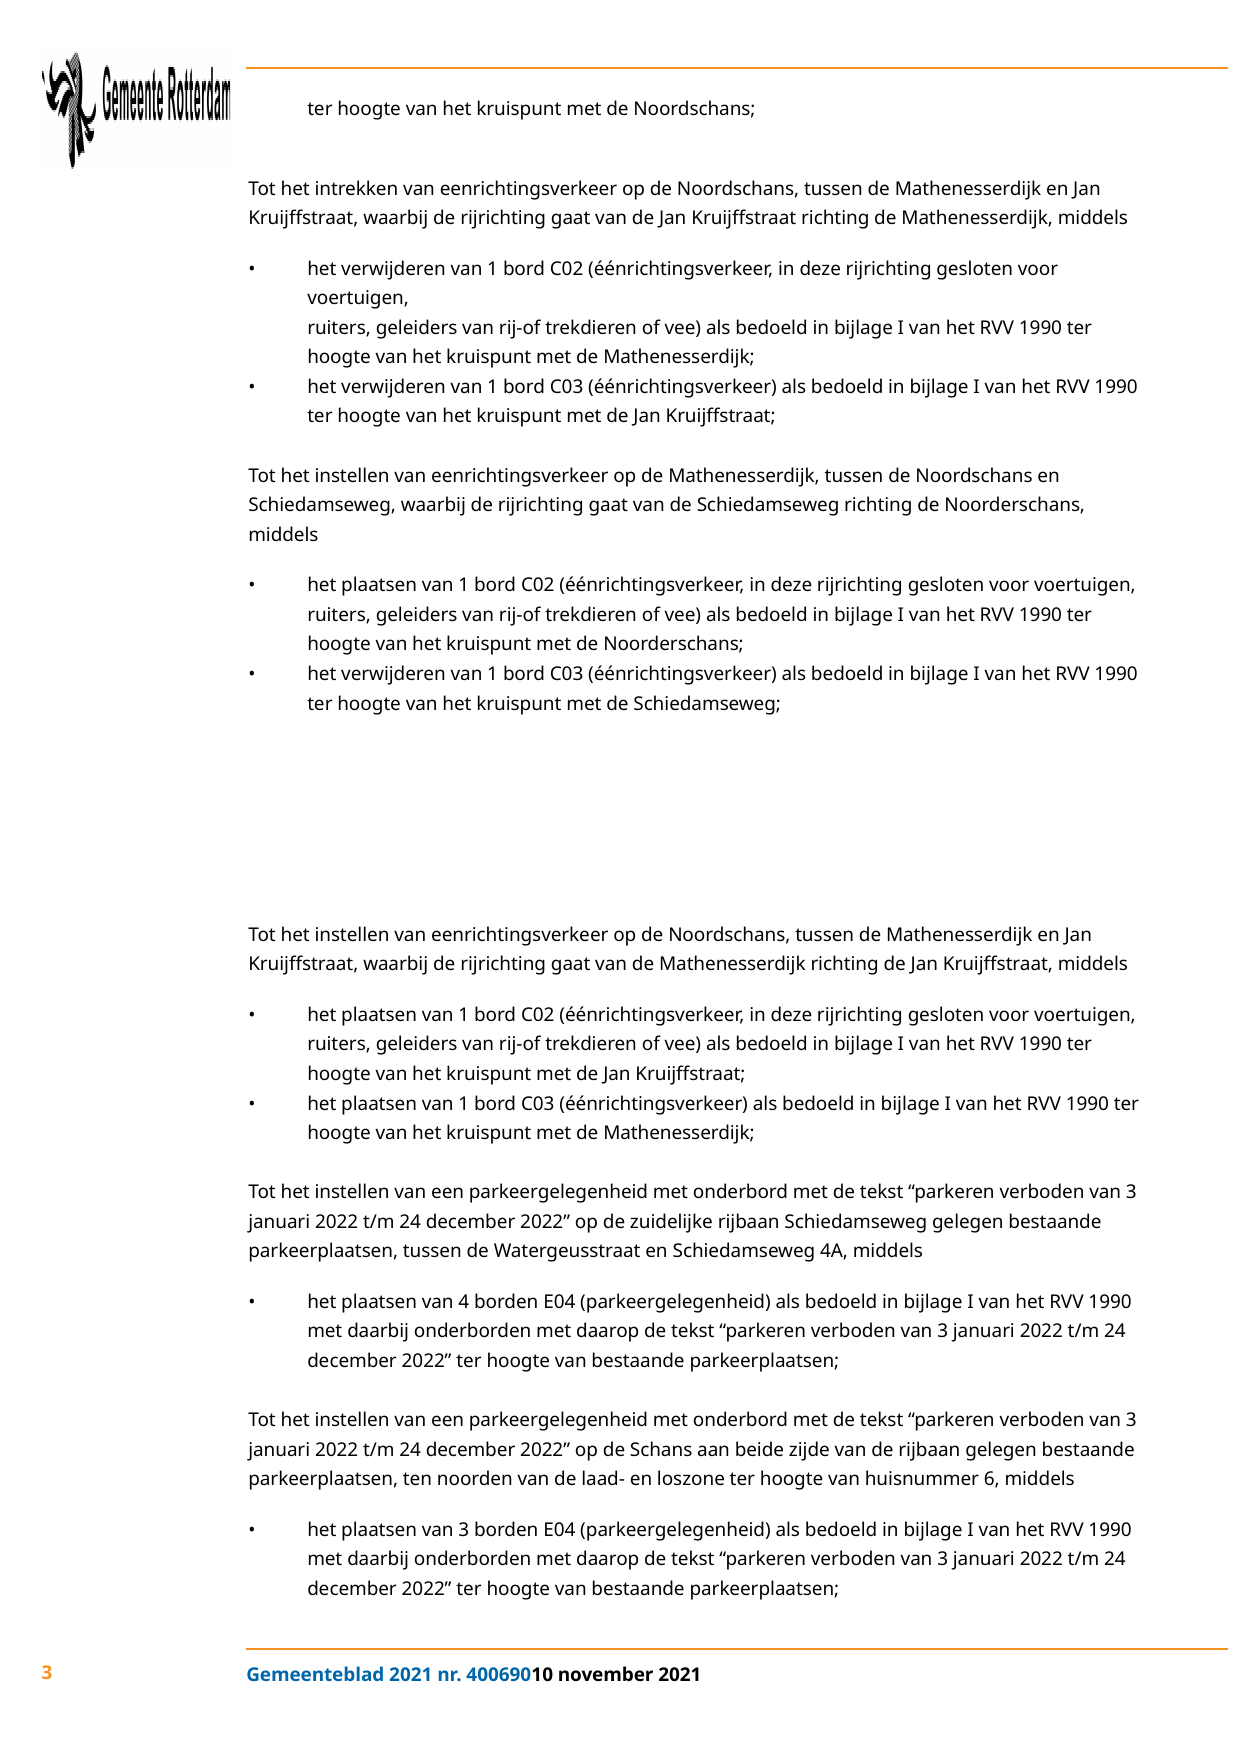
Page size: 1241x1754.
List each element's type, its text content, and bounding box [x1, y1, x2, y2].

picture [41, 47, 231, 172]
text Tot het intrekken van eenrichtingsverkeer op de Noordschans, tussen de Mathenesserdijk en Jan Kruijffstraat, waarbij de rijrichting gaat van de Jan Kruijffstraat richting de Mathenesserdijk, middels [248, 175, 1152, 230]
list het verwijderen van 1 bord C03 (éénrichtingsverkeer) als bedoeld in bijlage I van het RVV 1990 ter hoogte van het kruispunt met de Schiedamseweg; [248, 660, 1152, 716]
text Tot het instellen van een parkeergelegenheid met onderbord met de tekst “parkeren verboden van 3 januari 2022 t/m 24 december 2022” op de Schans aan beide zijde van de rijbaan gelegen bestaande parkeerplaatsen, ten noorden van de laad- en loszone ter hoogte van huisnummer 6, middels [248, 1406, 1152, 1491]
list het plaatsen van 4 borden E04 (parkeergelegenheid) als bedoeld in bijlage I van het RVV 1990 met daarbij onderborden met daarop de tekst “parkeren verboden van 3 januari 2022 t/m 24 december 2022” ter hoogte van bestaande parkeerplaatsen; [248, 1288, 1152, 1373]
list het verwijderen van 1 bord C03 (éénrichtingsverkeer) als bedoeld in bijlage I van het RVV 1990 ter hoogte van het kruispunt met de Jan Kruijffstraat; [248, 373, 1152, 428]
list het verwijderen van 1 bord C02 (éénrichtingsverkeer, in deze rijrichting gesloten voor voertuigen, [248, 255, 1152, 310]
text Tot het instellen van een parkeergelegenheid met onderbord met de tekst “parkeren verboden van 3 januari 2022 t/m 24 december 2022” op de zuidelijke rijbaan Schiedamseweg gelegen bestaande parkeerplaatsen, tussen de Watergeusstraat en Schiedamseweg 4A, middels [248, 1178, 1152, 1263]
list ruiters, geleiders van rij-of trekdieren of vee) als bedoeld in bijlage I van het RVV 1990 ter hoogte van het kruispunt met de Noorderschans; [248, 601, 1152, 656]
list het plaatsen van 3 borden E04 (parkeergelegenheid) als bedoeld in bijlage I van het RVV 1990 met daarbij onderborden met daarop de tekst “parkeren verboden van 3 januari 2022 t/m 24 december 2022” ter hoogte van bestaande parkeerplaatsen; [248, 1516, 1152, 1601]
list ruiters, geleiders van rij-of trekdieren of vee) als bedoeld in bijlage I van het RVV 1990 ter hoogte van het kruispunt met de Mathenesserdijk; [248, 314, 1152, 369]
text Tot het instellen van eenrichtingsverkeer op de Mathenesserdijk, tussen de Noordschans en Schiedamseweg, waarbij de rijrichting gaat van de Schiedamseweg richting de Noorderschans, middels [248, 462, 1152, 547]
list ter hoogte van het kruispunt met de Noordschans; [248, 95, 1152, 121]
list het plaatsen van 1 bord C02 (éénrichtingsverkeer, in deze rijrichting gesloten voor voertuigen, [248, 1001, 1152, 1027]
list het plaatsen van 1 bord C02 (éénrichtingsverkeer, in deze rijrichting gesloten voor voertuigen, [248, 571, 1152, 597]
list het plaatsen van 1 bord C03 (éénrichtingsverkeer) als bedoeld in bijlage I van het RVV 1990 ter hoogte van het kruispunt met de Mathenesserdijk; [248, 1090, 1152, 1145]
text Tot het instellen van eenrichtingsverkeer op de Noordschans, tussen de Mathenesserdijk en Jan Kruijffstraat, waarbij de rijrichting gaat van de Mathenesserdijk richting de Jan Kruijffstraat, middels [248, 921, 1152, 976]
list ruiters, geleiders van rij-of trekdieren of vee) als bedoeld in bijlage I van het RVV 1990 ter hoogte van het kruispunt met de Jan Kruijffstraat; [248, 1031, 1152, 1086]
